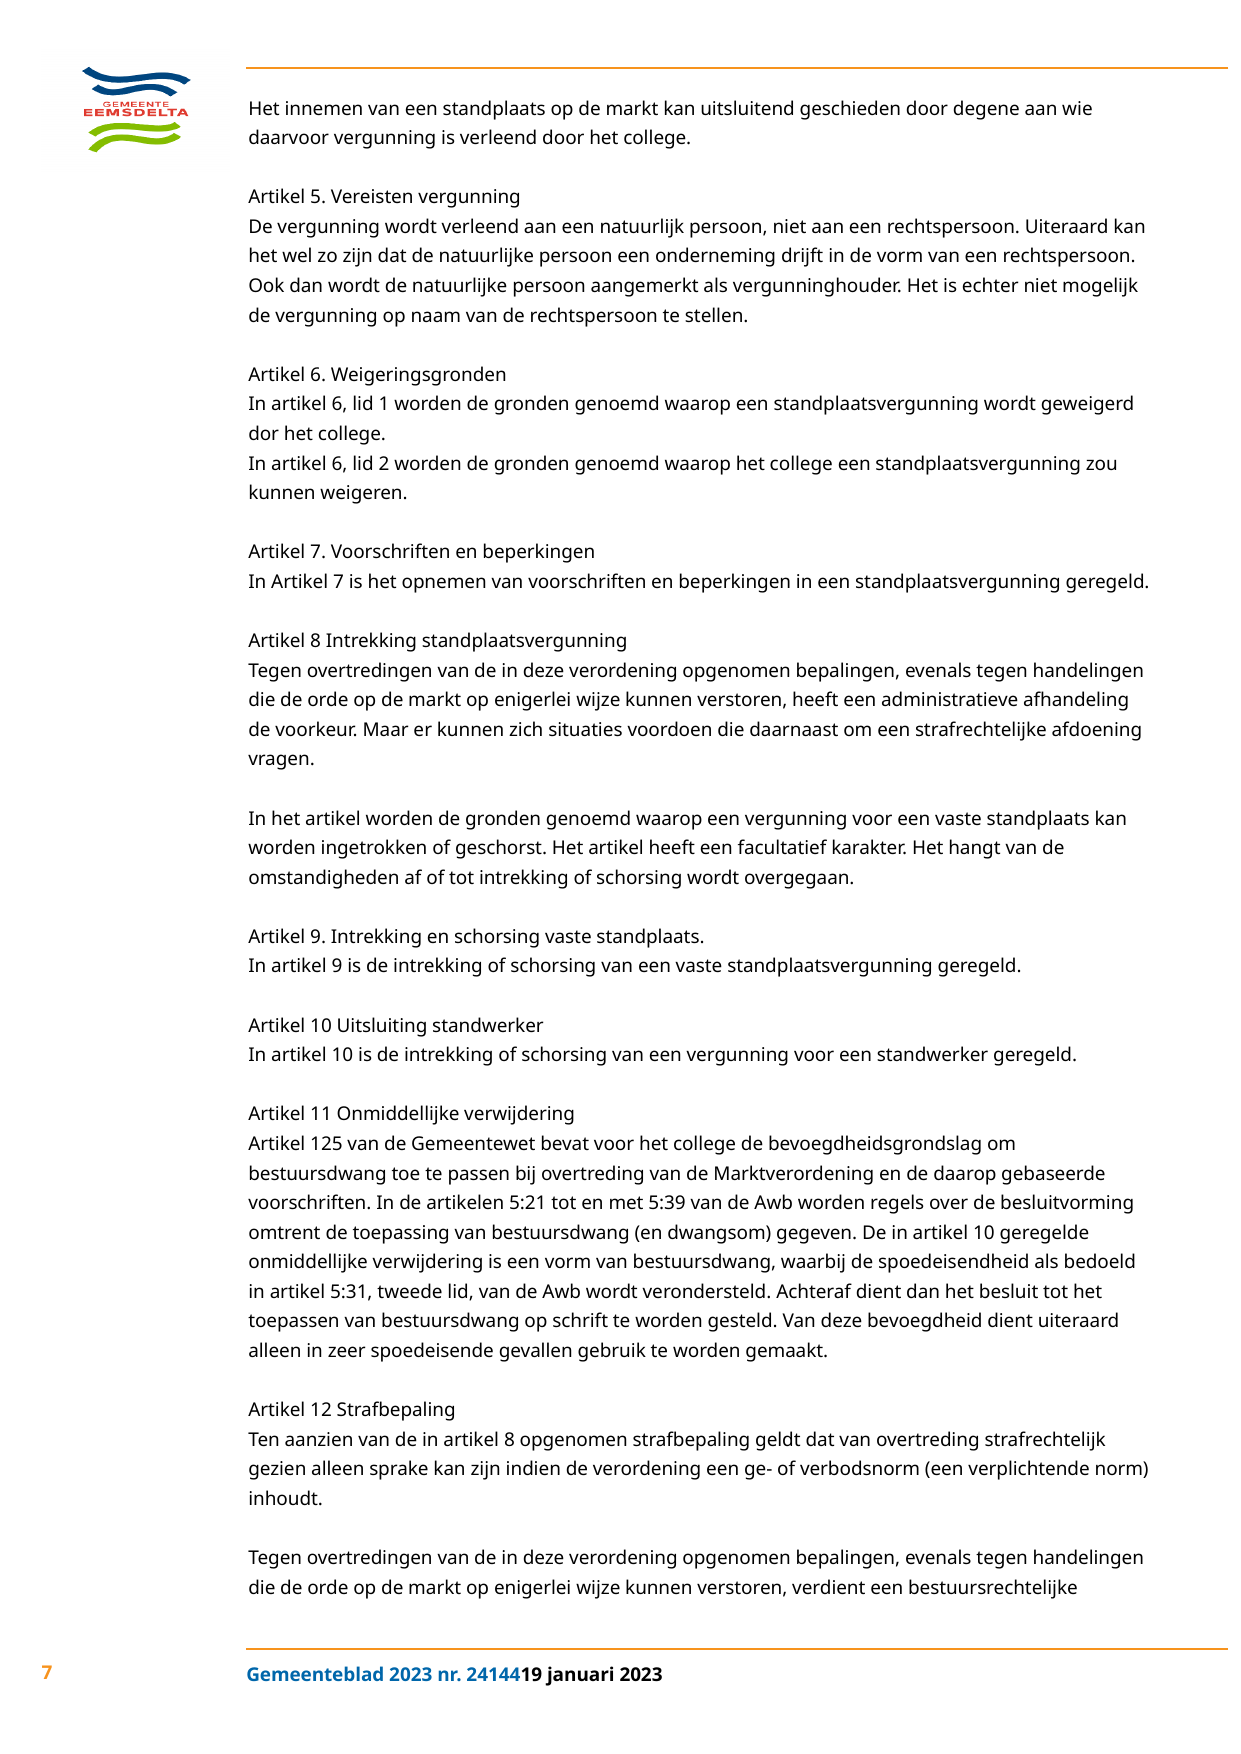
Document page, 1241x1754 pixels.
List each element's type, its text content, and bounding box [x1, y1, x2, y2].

text Artikel 7. Voorschriften en beperkingen [248, 538, 1152, 564]
text Artikel 10 Uitsluiting standwerker [248, 1012, 1152, 1038]
picture [41, 47, 231, 172]
text Artikel 5. Vereisten vergunning [248, 183, 1152, 209]
text De vergunning wordt verleend aan een natuurlijk persoon, niet aan een rechtspersoon. Uiteraard kan het wel zo zijn dat de natuurlijke persoon een onderneming drijft in de vorm van een rechtspersoon. Ook dan wordt de natuurlijke persoon aangemerkt als vergunninghouder. Het is echter niet mogelijk de vergunning op naam van de rechtspersoon te stellen. [248, 213, 1152, 328]
text Tegen overtredingen van de in deze verordening opgenomen bepalingen, evenals tegen handelingen die de orde op de markt op enigerlei wijze kunnen verstoren, verdient een bestuursrechtelijke [248, 1544, 1152, 1600]
text Artikel 11 Onmiddellijke verwijdering [248, 1101, 1152, 1126]
text Het innemen van een standplaats op de markt kan uitsluitend geschieden door degene aan wie daarvoor vergunning is verleend door het college. [248, 95, 1152, 150]
text In artikel 9 is de intrekking of schorsing van een vaste standplaatsvergunning geregeld. [248, 953, 1152, 978]
text In artikel 6, lid 2 worden de gronden genoemd waarop het college een standplaatsvergunning zou kunnen weigeren. [248, 450, 1152, 505]
text Artikel 9. Intrekking en schorsing vaste standplaats. [248, 923, 1152, 949]
text In het artikel worden de gronden genoemd waarop een vergunning voor een vaste standplaats kan worden ingetrokken of geschorst. Het artikel heeft een facultatief karakter. Het hangt van de omstandigheden af of tot intrekking of schorsing wordt overgegaan. [248, 805, 1152, 890]
text In artikel 10 is de intrekking of schorsing van een vergunning voor een standwerker geregeld. [248, 1041, 1152, 1067]
text In Artikel 7 is het opnemen van voorschriften en beperkingen in een standplaatsvergunning geregeld. [248, 568, 1152, 594]
text Ten aanzien van de in artikel 8 opgenomen strafbepaling geldt dat van overtreding strafrechtelijk gezien alleen sprake kan zijn indien de verordening een ge- of verbodsnorm (een verplichtende norm) inhoudt. [248, 1426, 1152, 1511]
text Artikel 6. Weigeringsgronden [248, 361, 1152, 387]
text Tegen overtredingen van de in deze verordening opgenomen bepalingen, evenals tegen handelingen die de orde op de markt op enigerlei wijze kunnen verstoren, heeft een administratieve afhandeling de voorkeur. Maar er kunnen zich situaties voordoen die daarnaast om een strafrechtelijke afdoening vragen. [248, 657, 1152, 771]
text Artikel 125 van de Gemeentewet bevat voor het college de bevoegdheidsgrondslag om bestuursdwang toe te passen bij overtreding van de Marktverordening en de daarop gebaseerde voorschriften. In de artikelen 5:21 tot en met 5:39 van de Awb worden regels over de besluitvorming omtrent de toepassing van bestuursdwang (en dwangsom) gegeven. De in artikel 10 geregelde onmiddellijke verwijdering is een vorm van bestuursdwang, waarbij de spoedeisendheid als bedoeld in artikel 5:31, tweede lid, van de Awb wordt verondersteld. Achteraf dient dan het besluit tot het toepassen van bestuursdwang op schrift te worden gesteld. Van deze bevoegdheid dient uiteraard alleen in zeer spoedeisende gevallen gebruik te worden gemaakt. [248, 1130, 1152, 1363]
text Artikel 8 Intrekking standplaatsvergunning [248, 627, 1152, 653]
text Artikel 12 Strafbepaling [248, 1396, 1152, 1422]
text In artikel 6, lid 1 worden de gronden genoemd waarop een standplaatsvergunning wordt geweigerd dor het college. [248, 391, 1152, 446]
